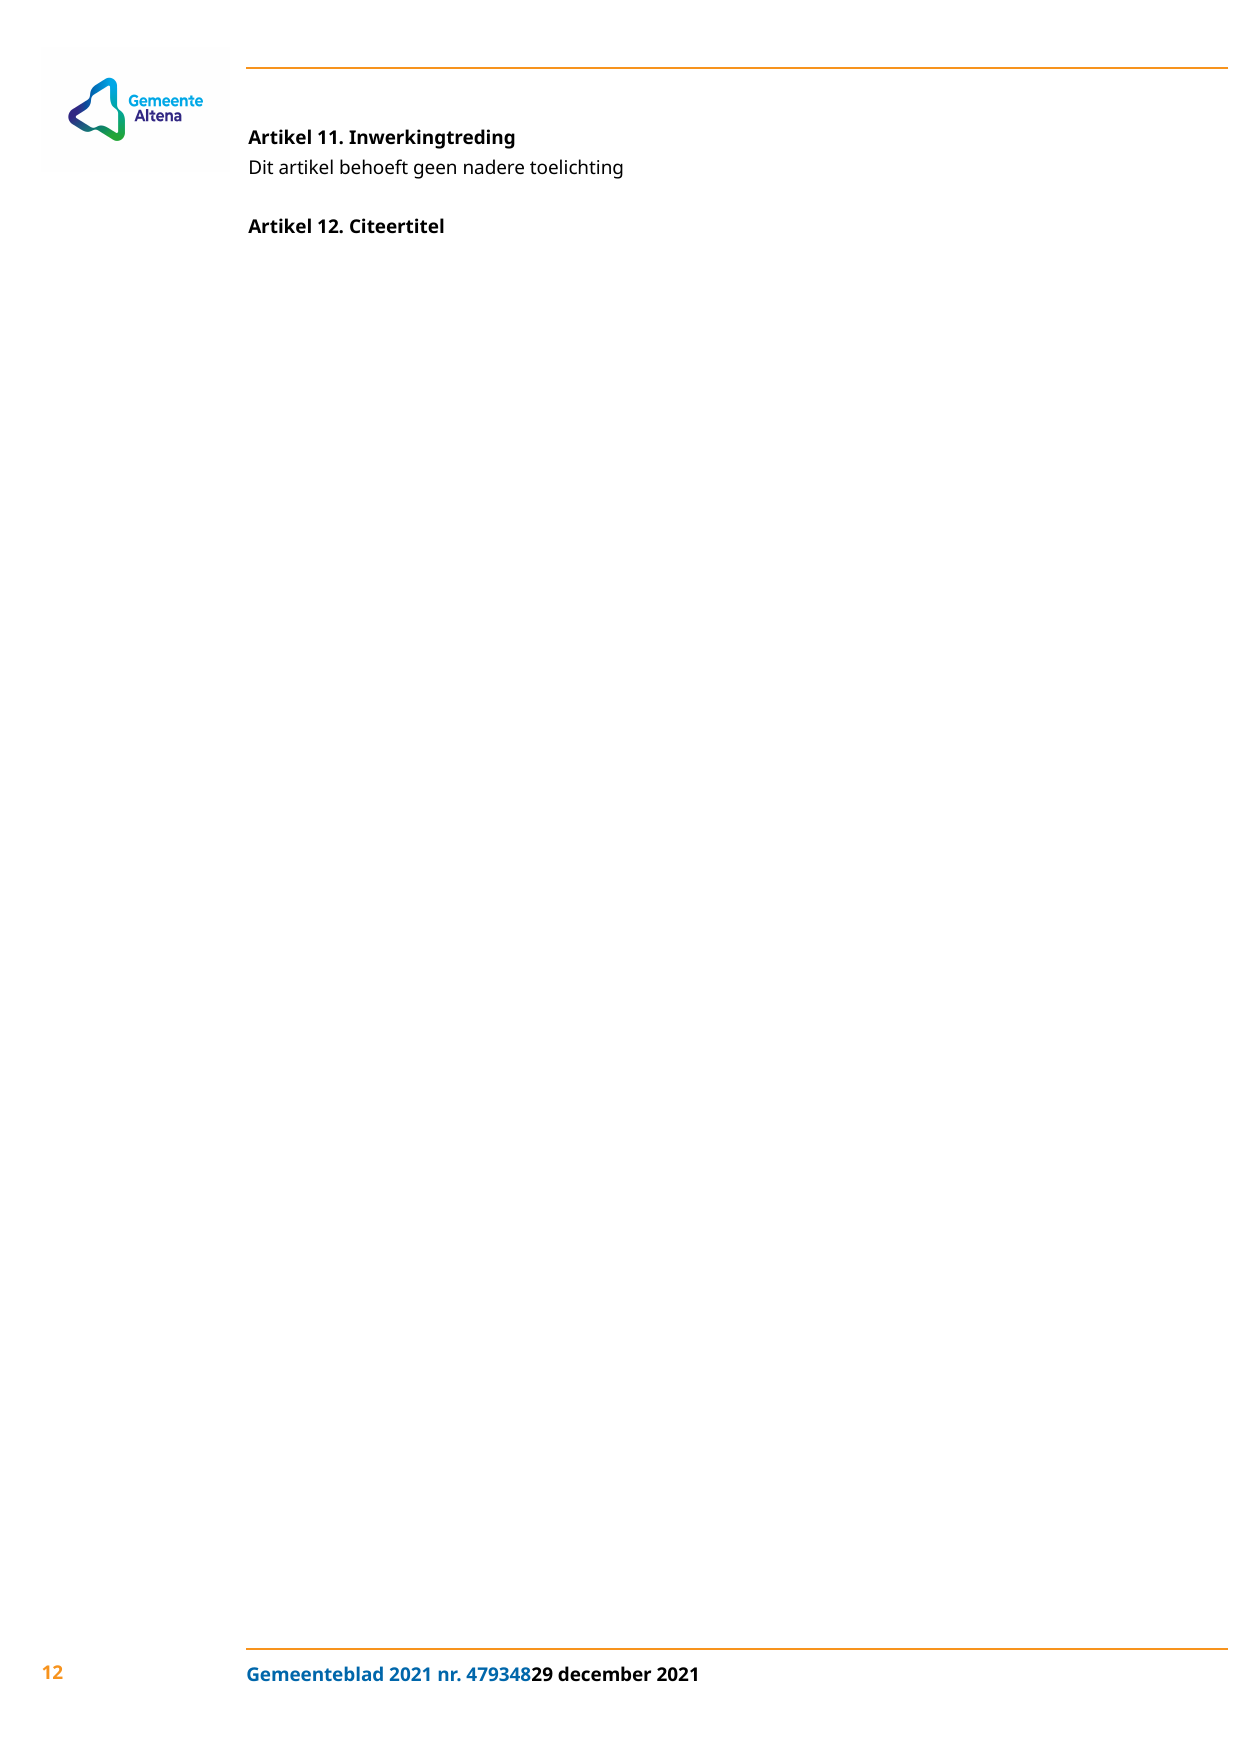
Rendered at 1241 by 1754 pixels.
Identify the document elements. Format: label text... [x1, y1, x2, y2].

picture [41, 47, 231, 172]
text Artikel 12. Citeertitel [248, 213, 1152, 239]
text Artikel 11. Inwerkingtreding [248, 124, 1152, 150]
text Dit artikel behoeft geen nadere toelichting [248, 154, 1152, 180]
